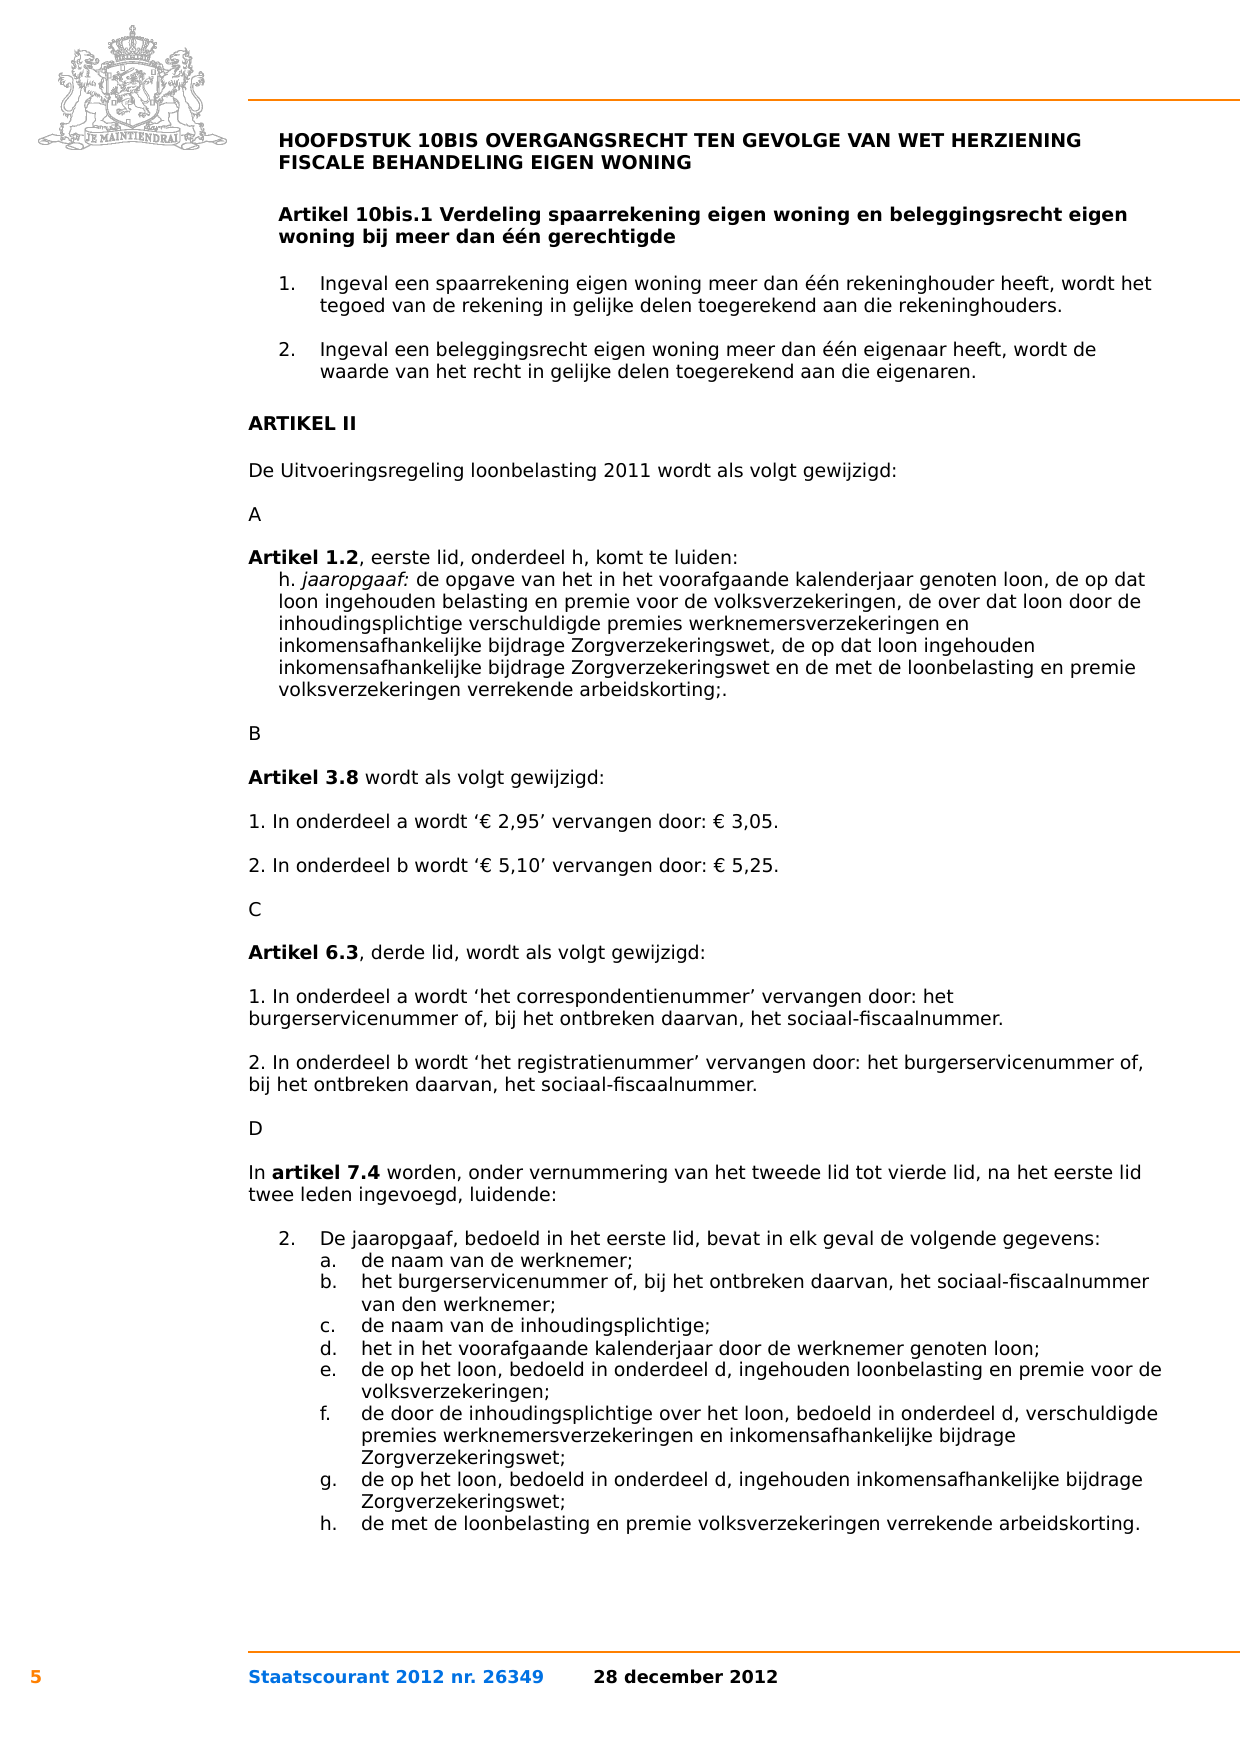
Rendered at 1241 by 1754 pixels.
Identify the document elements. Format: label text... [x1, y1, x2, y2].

picture [38, 25, 227, 150]
text In artikel 7.4 worden, onder vernummering van het tweede lid tot vierde lid, na het eerste lid twee leden ingevoegd, luidende: [248, 1162, 1163, 1206]
text 1. In onderdeel a wordt ‘het correspondentienummer’ vervangen door: het burgerservicenummer of, bij het ontbreken daarvan, het sociaal-fiscaalnummer. [248, 986, 1163, 1030]
text h. jaaropgaaf: de opgave van het in het voorafgaande kalenderjaar genoten loon, de op dat loon ingehouden belasting en premie voor de volksverzekeringen, de over dat loon door de inhoudingsplichtige verschuldigde premies werknemersverzekeringen en inkomensafhankelijke bijdrage Zorgverzekeringswet, de op dat loon ingehouden inkomensafhankelijke bijdrage Zorgverzekeringswet en de met de loonbelasting en premie volksverzekeringen verrekende arbeidskorting;. [278, 569, 1163, 701]
text g. de op het loon, bedoeld in onderdeel d, ingehouden inkomensafhankelijke bijdrage Zorgverzekeringswet; [319, 1469, 1163, 1513]
text a. de naam van de werknemer; [319, 1249, 1163, 1271]
text d. het in het voorafgaande kalenderjaar door de werknemer genoten loon; [319, 1337, 1163, 1359]
text C [248, 898, 1163, 920]
text e. de op het loon, bedoeld in onderdeel d, ingehouden loonbelasting en premie voor de volksverzekeringen; [319, 1359, 1163, 1403]
text D [248, 1118, 1163, 1140]
text 1. Ingeval een spaarrekening eigen woning meer dan één rekeninghouder heeft, wordt het tegoed van de rekening in gelijke delen toegerekend aan die rekeninghouders. [278, 273, 1163, 317]
text Artikel 3.8 wordt als volgt gewijzigd: [248, 767, 1163, 789]
text De Uitvoeringsregeling loonbelasting 2011 wordt als volgt gewijzigd: [248, 459, 1163, 482]
text 2. De jaaropgaaf, bedoeld in het eerste lid, bevat in elk geval de volgende gegevens: [278, 1227, 1163, 1249]
text 2. In onderdeel b wordt ‘€ 5,10’ vervangen door: € 5,25. [248, 854, 1163, 877]
text c. de naam van de inhoudingsplichtige; [319, 1315, 1163, 1337]
text B [248, 723, 1163, 745]
text b. het burgerservicenummer of, bij het ontbreken daarvan, het sociaal-fiscaalnummer van den werknemer; [319, 1271, 1163, 1315]
text 1. In onderdeel a wordt ‘€ 2,95’ vervangen door: € 3,05. [248, 811, 1163, 833]
text f. de door de inhoudingsplichtige over het loon, bedoeld in onderdeel d, verschuldigde premies werknemersverzekeringen en inkomensafhankelijke bijdrage Zorgverzekeringswet; [319, 1403, 1163, 1469]
text 2. Ingeval een beleggingsrecht eigen woning meer dan één eigenaar heeft, wordt de waarde van het recht in gelijke delen toegerekend aan die eigenaren. [278, 339, 1163, 383]
text h. de met de loonbelasting en premie volksverzekeringen verrekende arbeidskorting. [319, 1513, 1163, 1535]
subtitle Artikel 10bis.1 Verdeling spaarrekening eigen woning en beleggingsrecht eigen woning bij meer dan één gerechtigde [278, 204, 1163, 248]
subtitle HOOFDSTUK 10BIS OVERGANGSRECHT TEN GEVOLGE VAN WET HERZIENING FISCALE BEHANDELING EIGEN WONING [278, 130, 1163, 174]
subtitle ARTIKEL II [248, 413, 1163, 434]
text 2. In onderdeel b wordt ‘het registratienummer’ vervangen door: het burgerservicenummer of, bij het ontbreken daarvan, het sociaal-fiscaalnummer. [248, 1052, 1163, 1096]
text A [248, 503, 1163, 525]
text Artikel 1.2, eerste lid, onderdeel h, komt te luiden: [248, 547, 1163, 569]
text Artikel 6.3, derde lid, wordt als volgt gewijzigd: [248, 942, 1163, 964]
